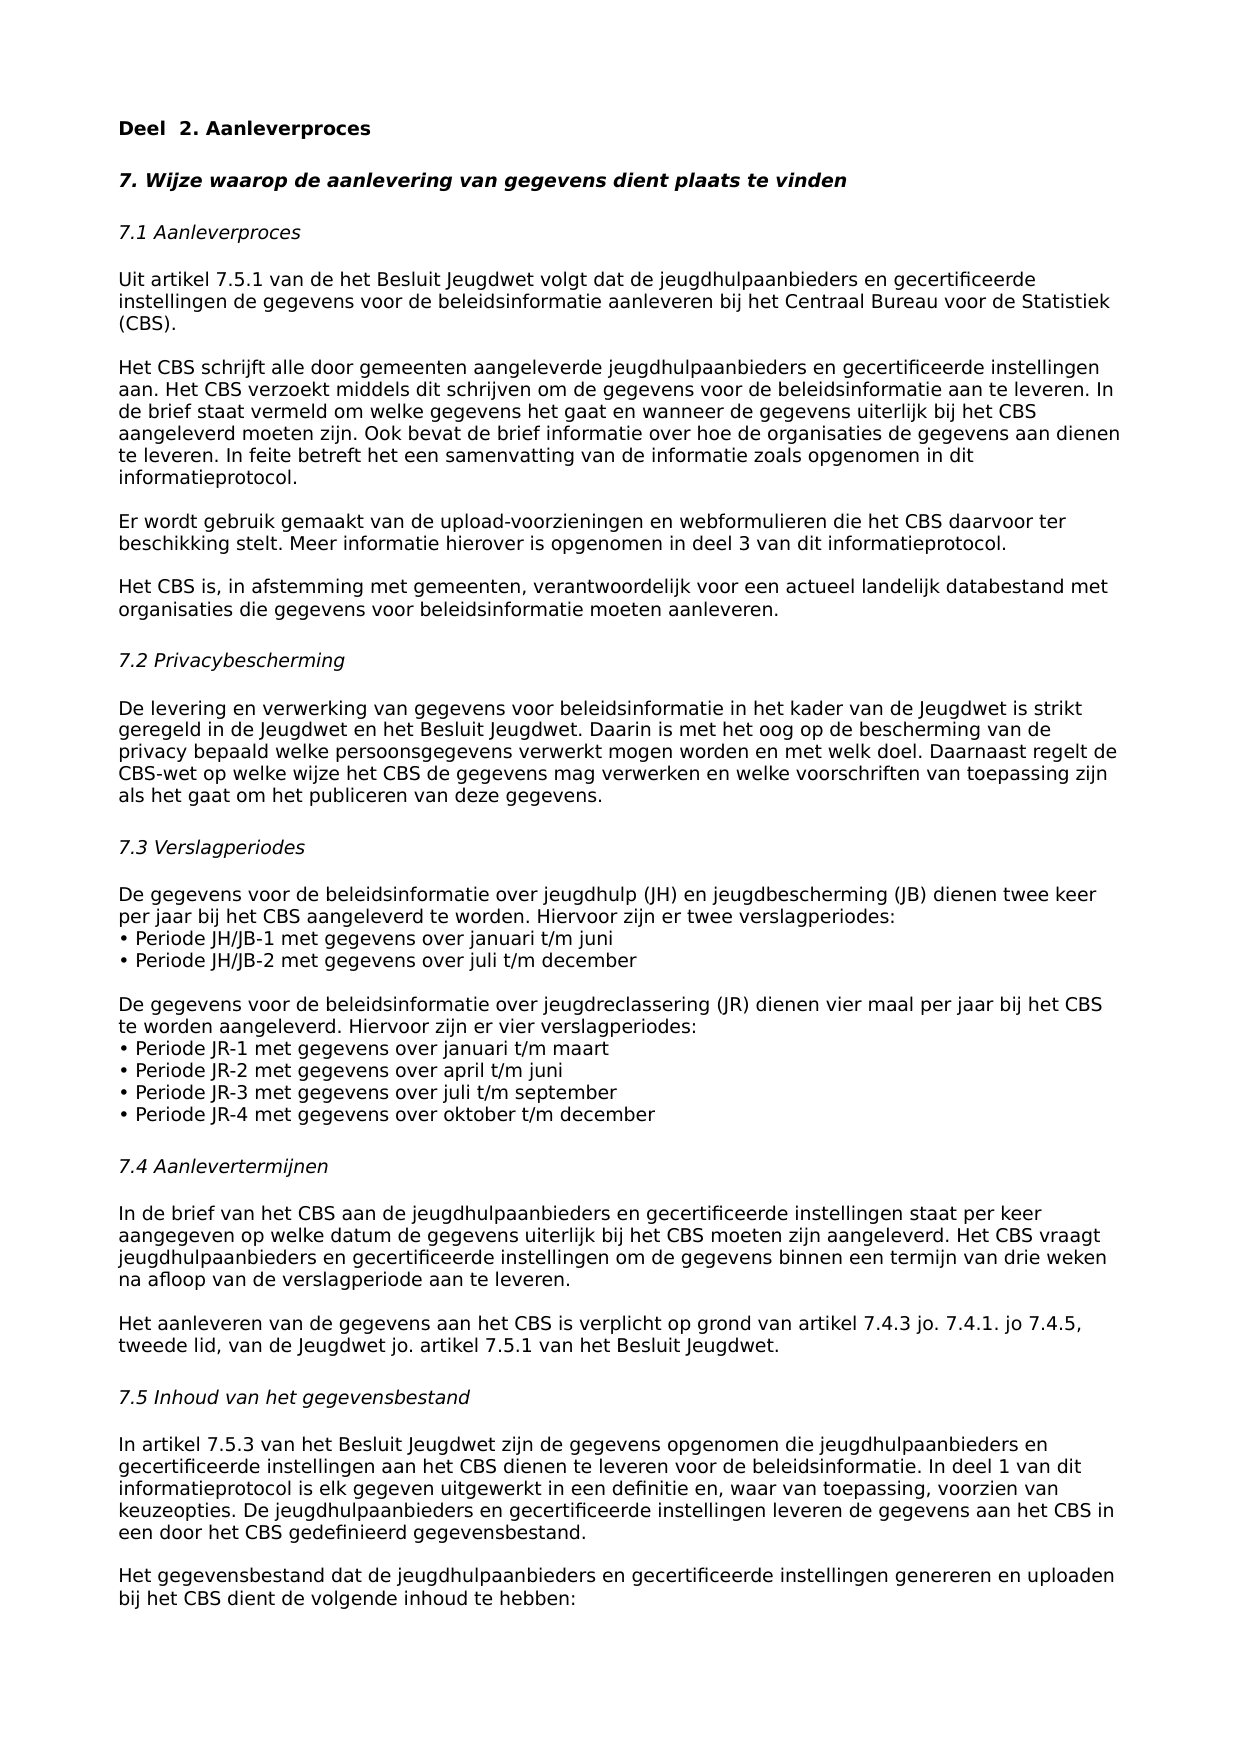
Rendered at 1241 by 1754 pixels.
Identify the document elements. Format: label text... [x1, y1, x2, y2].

text De gegevens voor de beleidsinformatie over jeugdreclassering (JR) dienen vier maal per jaar bij het CBS te worden aangeleverd. Hiervoor zijn er vier verslagperiodes: [118, 994, 1122, 1038]
text Er wordt gebruik gemaakt van de upload-voorzieningen en webformulieren die het CBS daarvoor ter beschikking stelt. Meer informatie hierover is opgenomen in deel 3 van dit informatieprotocol. [118, 511, 1122, 554]
text In artikel 7.5.3 van het Besluit Jeugdwet zijn de gegevens opgenomen die jeugdhulpaanbieders en gecertificeerde instellingen aan het CBS dienen te leveren voor de beleidsinformatie. In deel 1 van dit informatieprotocol is elk gegeven uitgewerkt in een definitie en, waar van toepassing, voorzien van keuzeopties. De jeugdhulpaanbieders en gecertificeerde instellingen leveren de gegevens aan het CBS in een door het CBS gedefinieerd gegevensbestand. [118, 1434, 1122, 1543]
text In de brief van het CBS aan de jeugdhulpaanbieders en gecertificeerde instellingen staat per keer aangegeven op welke datum de gegevens uiterlijk bij het CBS moeten zijn aangeleverd. Het CBS vraagt jeugdhulpaanbieders en gecertificeerde instellingen om de gegevens binnen een termijn van drie weken na afloop van de verslagperiode aan te leveren. [118, 1203, 1122, 1291]
text Het gegevensbestand dat de jeugdhulpaanbieders en gecertificeerde instellingen genereren en uploaden bij het CBS dient de volgende inhoud te hebben: [118, 1565, 1122, 1609]
subtitle 7.5 Inhoud van het gegevensbestand [118, 1387, 1122, 1409]
subtitle 7. Wijze waarop de aanlevering van gegevens dient plaats te vinden [118, 170, 1122, 192]
text • Periode JR-1 met gegevens over januari t/m maart [118, 1038, 1122, 1060]
text • Periode JH/JB-1 met gegevens over januari t/m juni [118, 928, 1122, 950]
text De levering en verwerking van gegevens voor beleidsinformatie in het kader van de Jeugdwet is strikt geregeld in de Jeugdwet en het Besluit Jeugdwet. Daarin is met het oog op de bescherming van de privacy bepaald welke persoonsgegevens verwerkt mogen worden en met welk doel. Daarnaast regelt de CBS-wet op welke wijze het CBS de gegevens mag verwerken en welke voorschriften van toepassing zijn als het gaat om het publiceren van deze gegevens. [118, 697, 1122, 807]
text Het CBS schrijft alle door gemeenten aangeleverde jeugdhulpaanbieders en gecertificeerde instellingen aan. Het CBS verzoekt middels dit schrijven om de gegevens voor de beleidsinformatie aan te leveren. In de brief staat vermeld om welke gegevens het gaat en wanneer de gegevens uiterlijk bij het CBS aangeleverd moeten zijn. Ook bevat de brief informatie over hoe de organisaties de gegevens aan dienen te leveren. In feite betreft het een samenvatting van de informatie zoals opgenomen in dit informatieprotocol. [118, 357, 1122, 489]
subtitle 7.2 Privacybescherming [118, 650, 1122, 672]
text • Periode JR-4 met gegevens over oktober t/m december [118, 1104, 1122, 1126]
text Het CBS is, in afstemming met gemeenten, verantwoordelijk voor een actueel landelijk databestand met organisaties die gegevens voor beleidsinformatie moeten aanleveren. [118, 576, 1122, 620]
text Het aanleveren van de gegevens aan het CBS is verplicht op grond van artikel 7.4.3 jo. 7.4.1. jo 7.4.5, tweede lid, van de Jeugdwet jo. artikel 7.5.1 van het Besluit Jeugdwet. [118, 1313, 1122, 1357]
text • Periode JR-2 met gegevens over april t/m juni [118, 1060, 1122, 1082]
subtitle Deel 2. Aanleverproces [118, 118, 1122, 140]
text • Periode JH/JB-2 met gegevens over juli t/m december [118, 950, 1122, 972]
text • Periode JR-3 met gegevens over juli t/m september [118, 1082, 1122, 1104]
subtitle 7.1 Aanleverproces [118, 222, 1122, 244]
text Uit artikel 7.5.1 van de het Besluit Jeugdwet volgt dat de jeugdhulpaanbieders en gecertificeerde instellingen de gegevens voor de beleidsinformatie aanleveren bij het Centraal Bureau voor de Statistiek (CBS). [118, 269, 1122, 335]
subtitle 7.3 Verslagperiodes [118, 837, 1122, 859]
subtitle 7.4 Aanlevertermijnen [118, 1156, 1122, 1178]
text De gegevens voor de beleidsinformatie over jeugdhulp (JH) en jeugdbescherming (JB) dienen twee keer per jaar bij het CBS aangeleverd te worden. Hiervoor zijn er twee verslagperiodes: [118, 884, 1122, 928]
